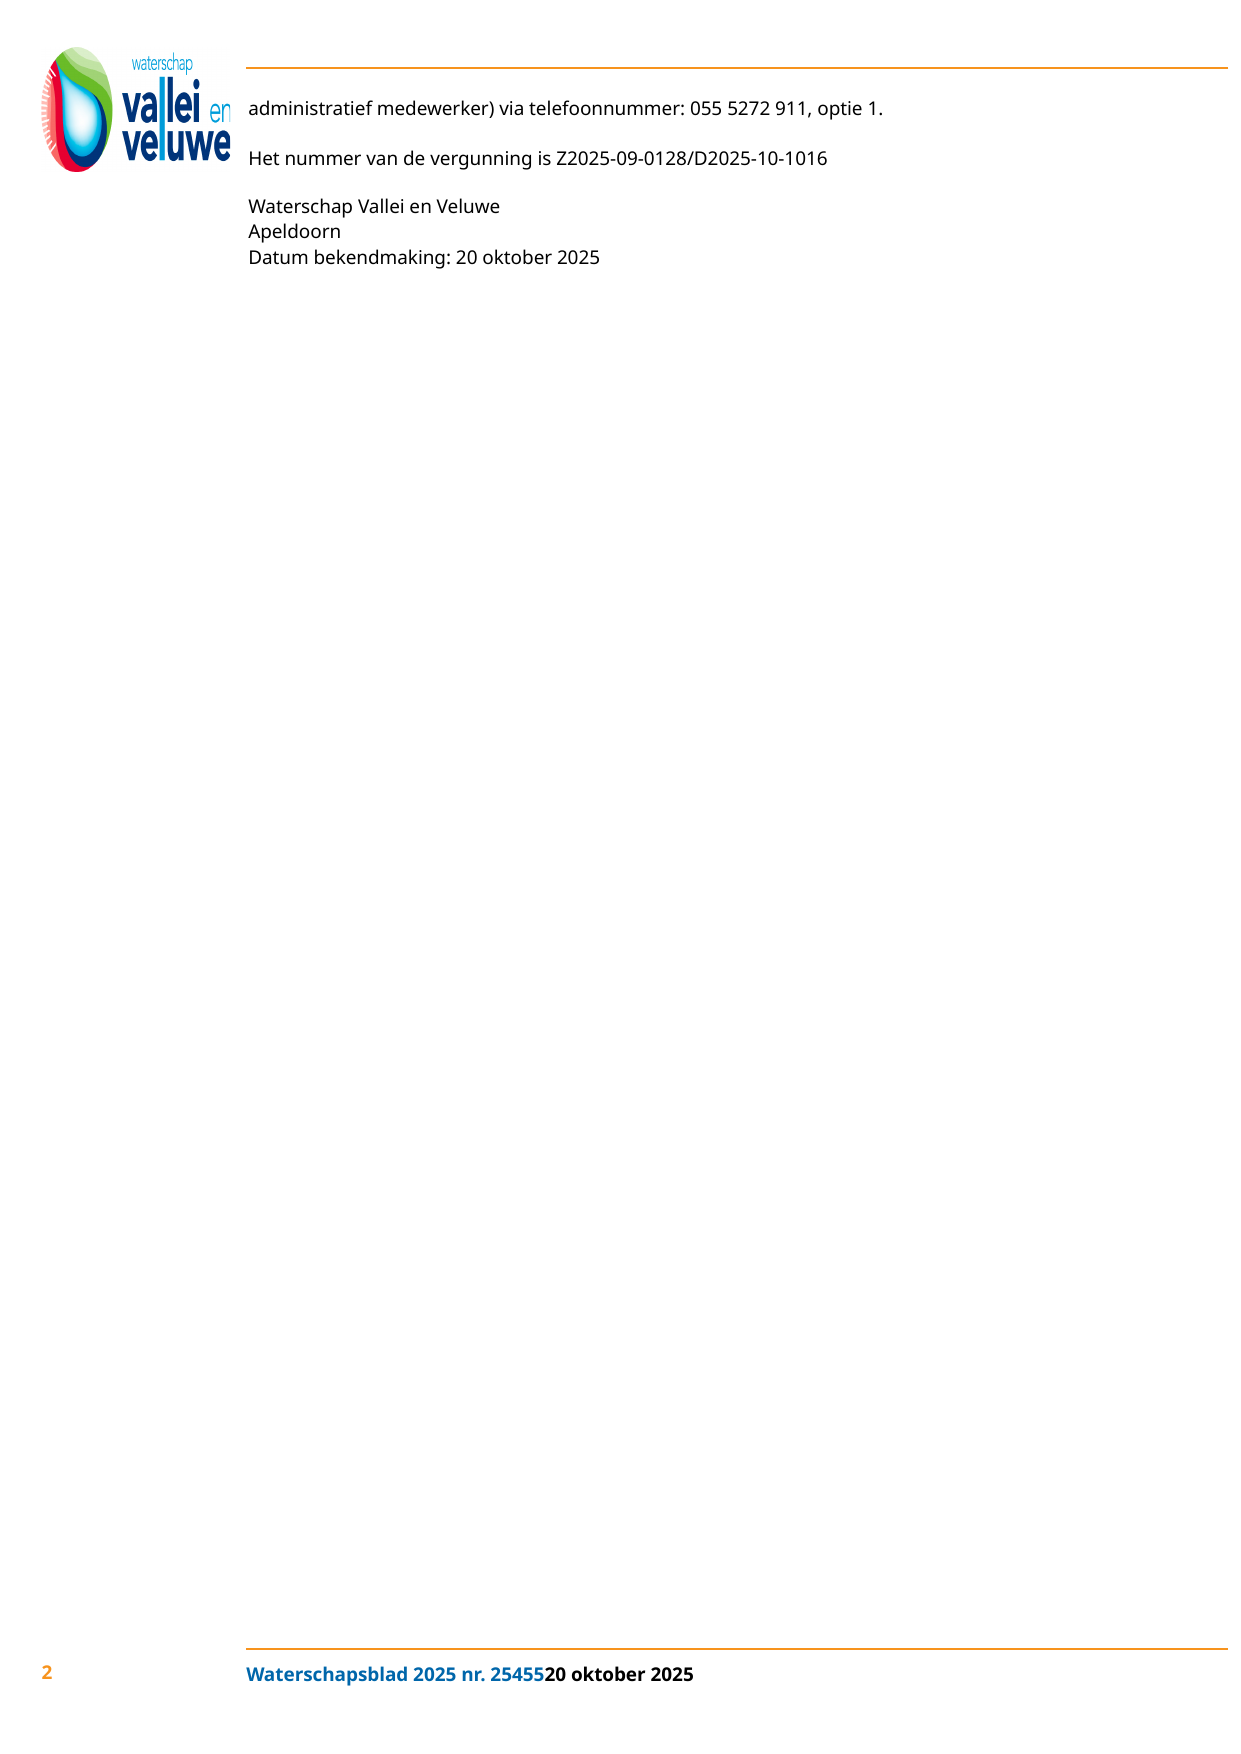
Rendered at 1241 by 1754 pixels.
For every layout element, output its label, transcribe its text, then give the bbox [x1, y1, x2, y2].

text Datum bekendmaking: 20 oktober 2025 [248, 244, 1152, 270]
text Waterschap Vallei en Veluwe [248, 193, 1152, 219]
text administratief medewerker) via telefoonnummer: 055 5272 911, optie 1. [248, 95, 1152, 121]
text Het nummer van de vergunning is Z2025-09-0128/D2025-10-1016 [248, 145, 1152, 171]
picture [41, 47, 231, 172]
text Apeldoorn [248, 219, 1152, 244]
